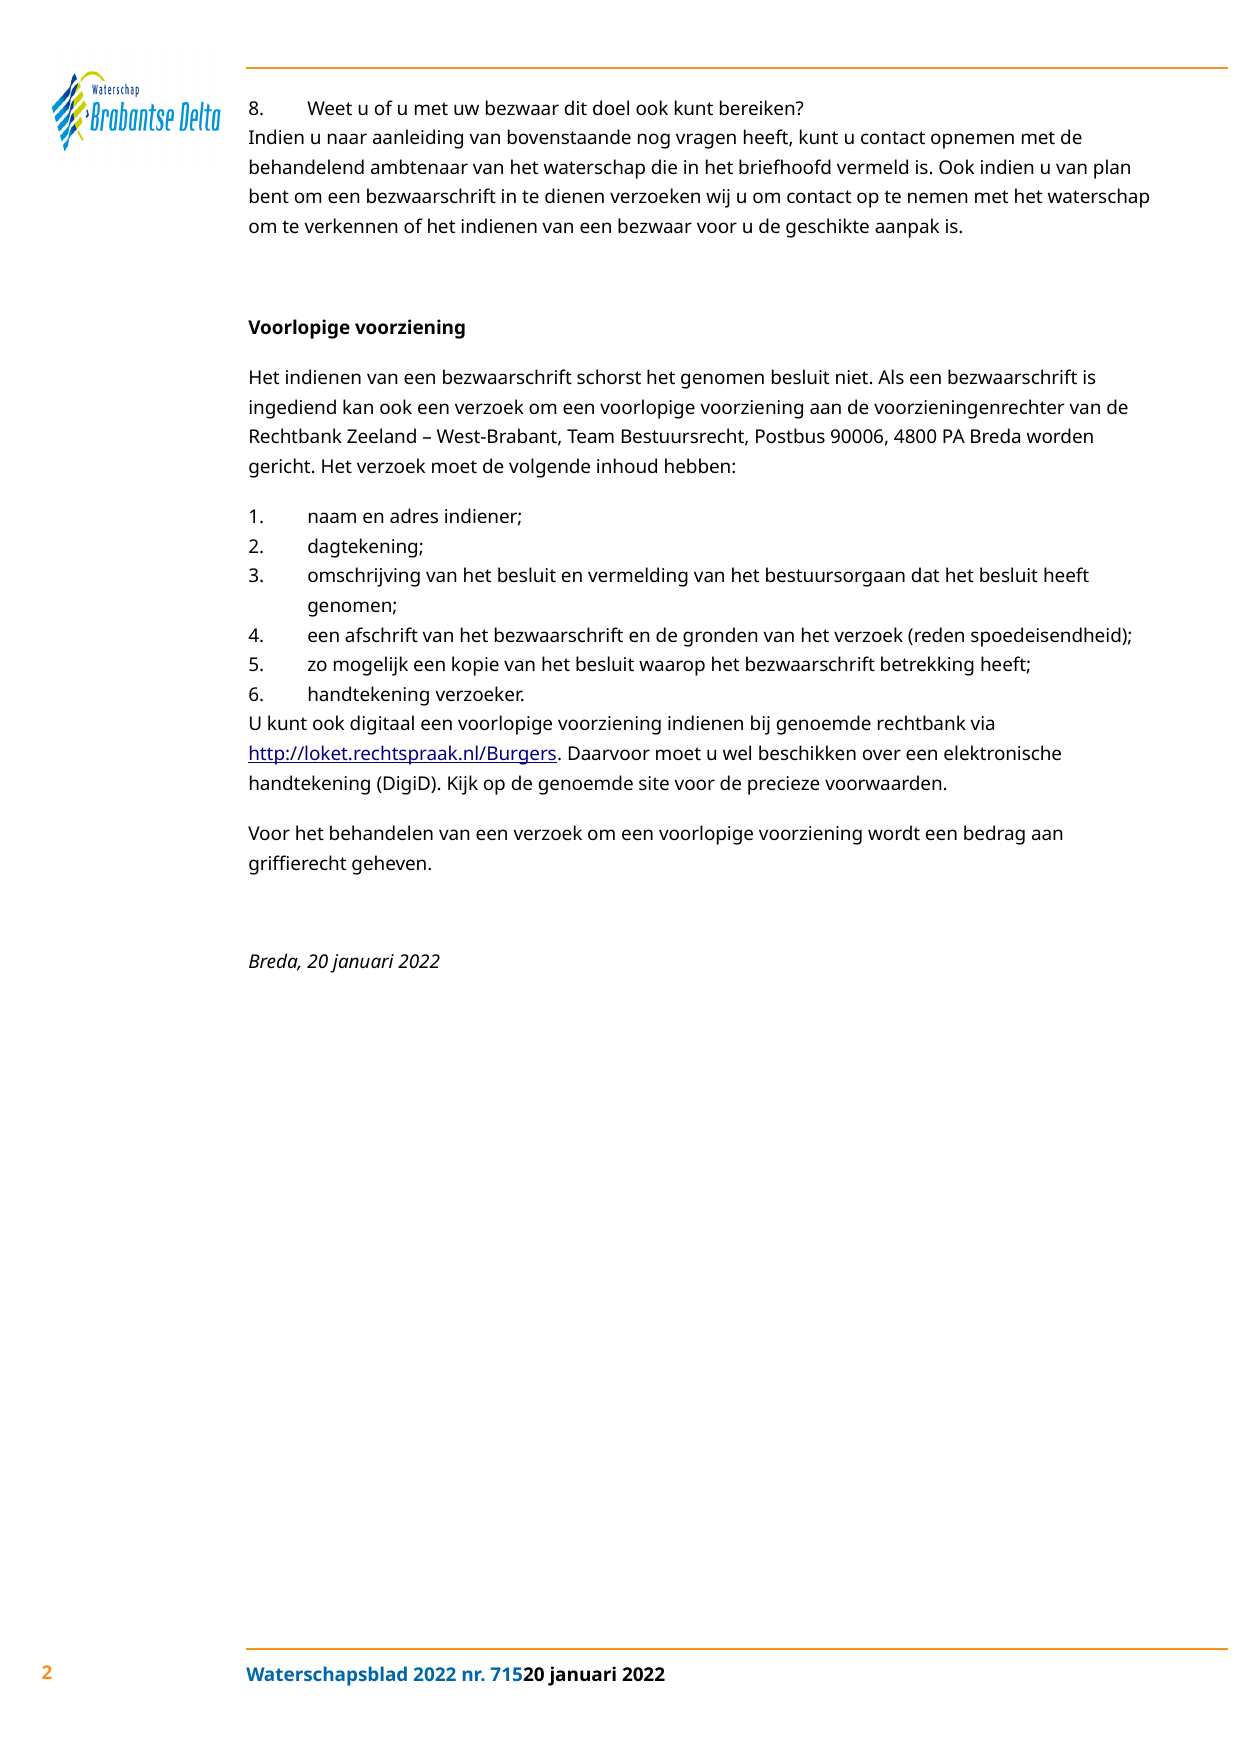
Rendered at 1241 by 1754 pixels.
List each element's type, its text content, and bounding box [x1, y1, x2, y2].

text Breda, 20 januari 2022 [248, 948, 1152, 974]
list naam en adres indiener; [248, 503, 1152, 529]
text Voorlopige voorziening [248, 314, 1152, 340]
text Voor het behandelen van een verzoek om een voorlopige voorziening wordt een bedrag aan griffierecht geheven. [248, 820, 1152, 876]
list handtekening verzoeker. [248, 681, 1152, 707]
list Weet u of u met uw bezwaar dit doel ook kunt bereiken? [248, 95, 1152, 121]
list omschrijving van het besluit en vermelding van het bestuursorgaan dat het besluit heeft genomen; [248, 563, 1152, 618]
list een afschrift van het bezwaarschrift en de gronden van het verzoek (reden spoedeisendheid); [248, 622, 1152, 648]
list dagtekening; [248, 533, 1152, 559]
list zo mogelijk een kopie van het besluit waarop het bezwaarschrift betrekking heeft; [248, 651, 1152, 677]
picture [41, 47, 231, 172]
text Het indienen van een bezwaarschrift schorst het genomen besluit niet. Als een bezwaarschrift is ingediend kan ook een verzoek om een voorlopige voorziening aan de voorzieningenrechter van de Rechtbank Zeeland – West-Brabant, Team Bestuursrecht, Postbus 90006, 4800 PA Breda worden gericht. Het verzoek moet de volgende inhoud hebben: [248, 364, 1152, 479]
text Indien u naar aanleiding van bovenstaande nog vragen heeft, kunt u contact opnemen met de behandelend ambtenaar van het waterschap die in het briefhoofd vermeld is. Ook indien u van plan bent om een bezwaarschrift in te dienen verzoeken wij u om contact op te nemen met het waterschap om te verkennen of het indienen van een bezwaar voor u de geschikte aanpak is. [248, 124, 1152, 239]
text U kunt ook digitaal een voorlopige voorziening indienen bij genoemde rechtbank via http://loket.rechtspraak.nl/Burgers. Daarvoor moet u wel beschikken over een elektronische handtekening (DigiD). Kijk op de genoemde site voor de precieze voorwaarden. [248, 711, 1152, 796]
